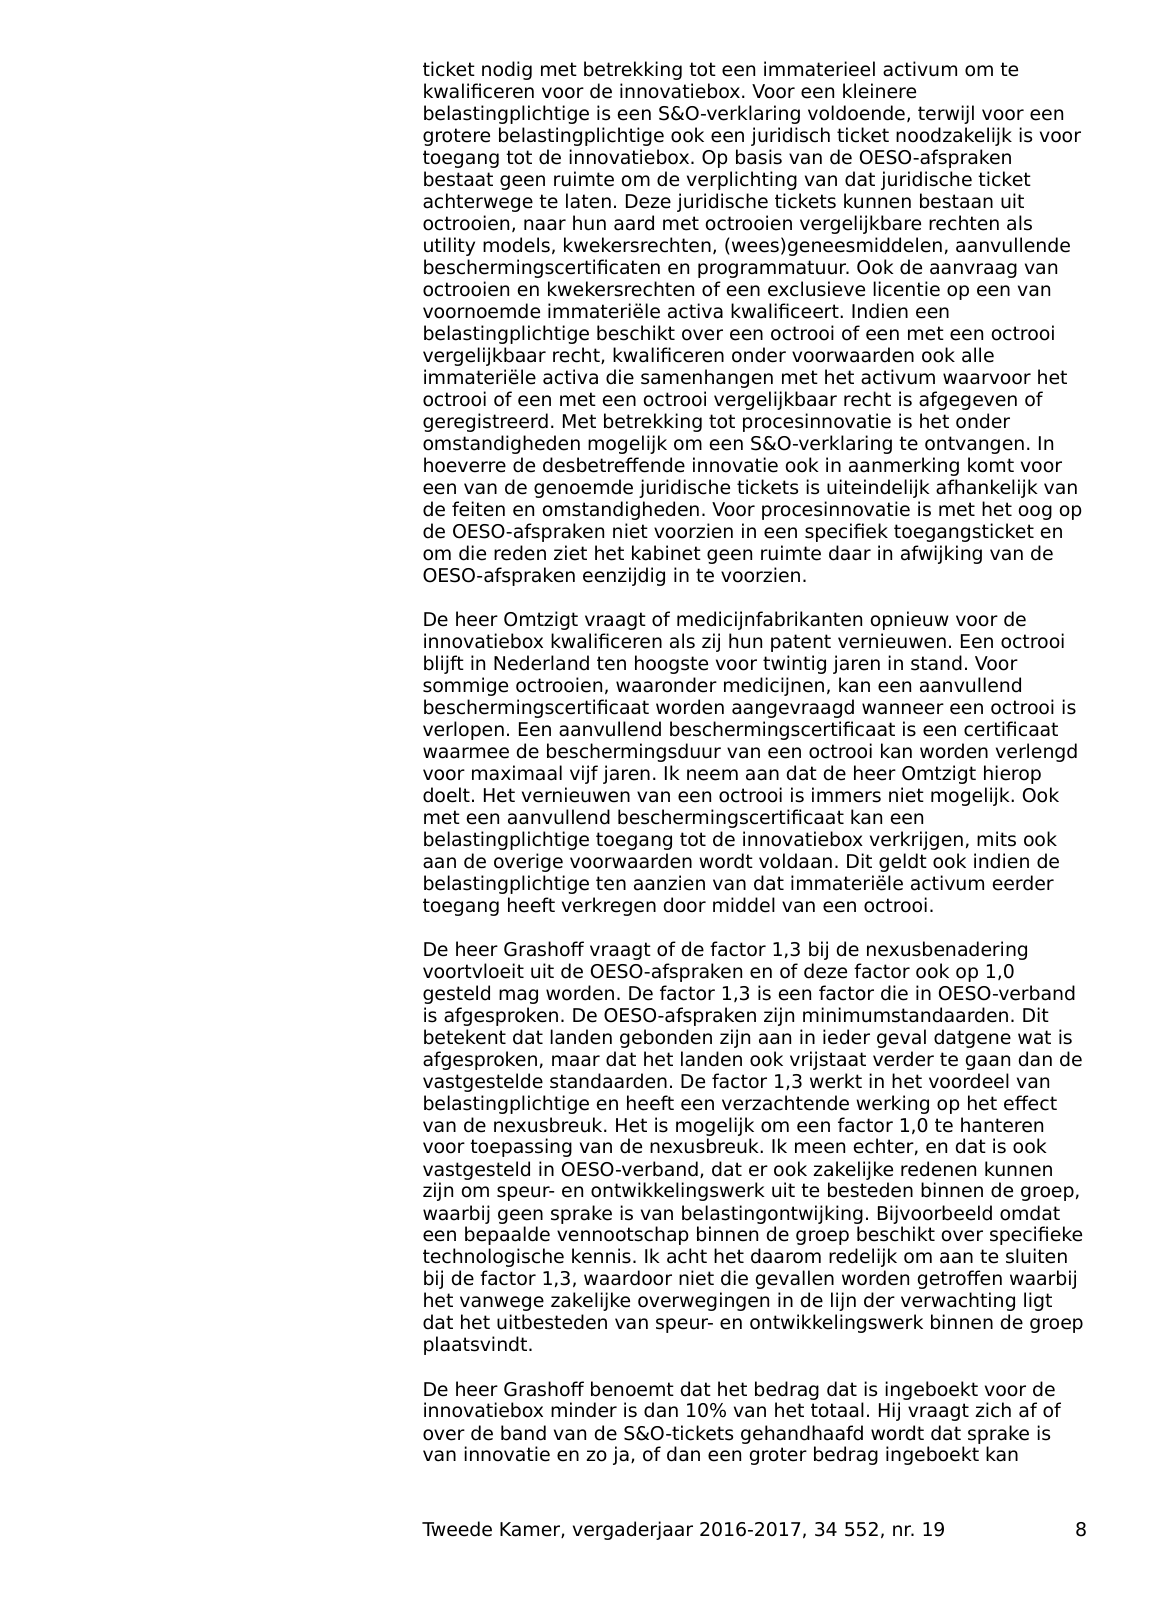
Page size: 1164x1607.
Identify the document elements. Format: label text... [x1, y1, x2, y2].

text De heer Grashoff vraagt of de factor 1,3 bij de nexusbenadering voortvloeit uit de OESO-afspraken en of deze factor ook op 1,0 gesteld mag worden. De factor 1,3 is een factor die in OESO-verband is afgesproken. De OESO-afspraken zijn minimumstandaarden. Dit betekent dat landen gebonden zijn aan in ieder geval datgene wat is afgesproken, maar dat het landen ook vrijstaat verder te gaan dan de vastgestelde standaarden. De factor 1,3 werkt in het voordeel van belastingplichtige en heeft een verzachtende werking op het effect van de nexusbreuk. Het is mogelijk om een factor 1,0 te hanteren voor toepassing van de nexusbreuk. Ik meen echter, en dat is ook vastgesteld in OESO-verband, dat er ook zakelijke redenen kunnen zijn om speur- en ontwikkelingswerk uit te besteden binnen de groep, waarbij geen sprake is van belastingontwijking. Bijvoorbeeld omdat een bepaalde vennootschap binnen de groep beschikt over specifieke technologische kennis. Ik acht het daarom redelijk om aan te sluiten bij de factor 1,3, waardoor niet die gevallen worden getroffen waarbij het vanwege zakelijke overwegingen in de lijn der verwachting ligt dat het uitbesteden van speur- en ontwikkelingswerk binnen de groep plaatsvindt. [422, 939, 1087, 1356]
text De heer Grashoff benoemt dat het bedrag dat is ingeboekt voor de innovatiebox minder is dan 10% van het totaal. Hij vraagt zich af of over de band van de S&O-tickets gehandhaafd wordt dat sprake is van innovatie en zo ja, of dan een groter bedrag ingeboekt kan [422, 1378, 1087, 1466]
text ticket nodig met betrekking tot een immaterieel activum om te kwalificeren voor de innovatiebox. Voor een kleinere belastingplichtige is een S&O-verklaring voldoende, terwijl voor een grotere belastingplichtige ook een juridisch ticket noodzakelijk is voor toegang tot de innovatiebox. Op basis van de OESO-afspraken bestaat geen ruimte om de verplichting van dat juridische ticket achterwege te laten. Deze juridische tickets kunnen bestaan uit octrooien, naar hun aard met octrooien vergelijkbare rechten als utility models, kwekersrechten, (wees)geneesmiddelen, aanvullende beschermingscertificaten en programmatuur. Ook de aanvraag van octrooien en kwekersrechten of een exclusieve licentie op een van voornoemde immateriële activa kwalificeert. Indien een belastingplichtige beschikt over een octrooi of een met een octrooi vergelijkbaar recht, kwalificeren onder voorwaarden ook alle immateriële activa die samenhangen met het activum waarvoor het octrooi of een met een octrooi vergelijkbaar recht is afgegeven of geregistreerd. Met betrekking tot procesinnovatie is het onder omstandigheden mogelijk om een S&O-verklaring te ontvangen. In hoeverre de desbetreffende innovatie ook in aanmerking komt voor een van de genoemde juridische tickets is uiteindelijk afhankelijk van de feiten en omstandigheden. Voor procesinnovatie is met het oog op de OESO-afspraken niet voorzien in een specifiek toegangsticket en om die reden ziet het kabinet geen ruimte daar in afwijking van de OESO-afspraken eenzijdig in te voorzien. [422, 59, 1087, 587]
text De heer Omtzigt vraagt of medicijnfabrikanten opnieuw voor de innovatiebox kwalificeren als zij hun patent vernieuwen. Een octrooi blijft in Nederland ten hoogste voor twintig jaren in stand. Voor sommige octrooien, waaronder medicijnen, kan een aanvullend beschermingscertificaat worden aangevraagd wanneer een octrooi is verlopen. Een aanvullend beschermingscertificaat is een certificaat waarmee de beschermingsduur van een octrooi kan worden verlengd voor maximaal vijf jaren. Ik neem aan dat de heer Omtzigt hierop doelt. Het vernieuwen van een octrooi is immers niet mogelijk. Ook met een aanvullend beschermingscertificaat kan een belastingplichtige toegang tot de innovatiebox verkrijgen, mits ook aan de overige voorwaarden wordt voldaan. Dit geldt ook indien de belastingplichtige ten aanzien van dat immateriële activum eerder toegang heeft verkregen door middel van een octrooi. [422, 609, 1087, 916]
